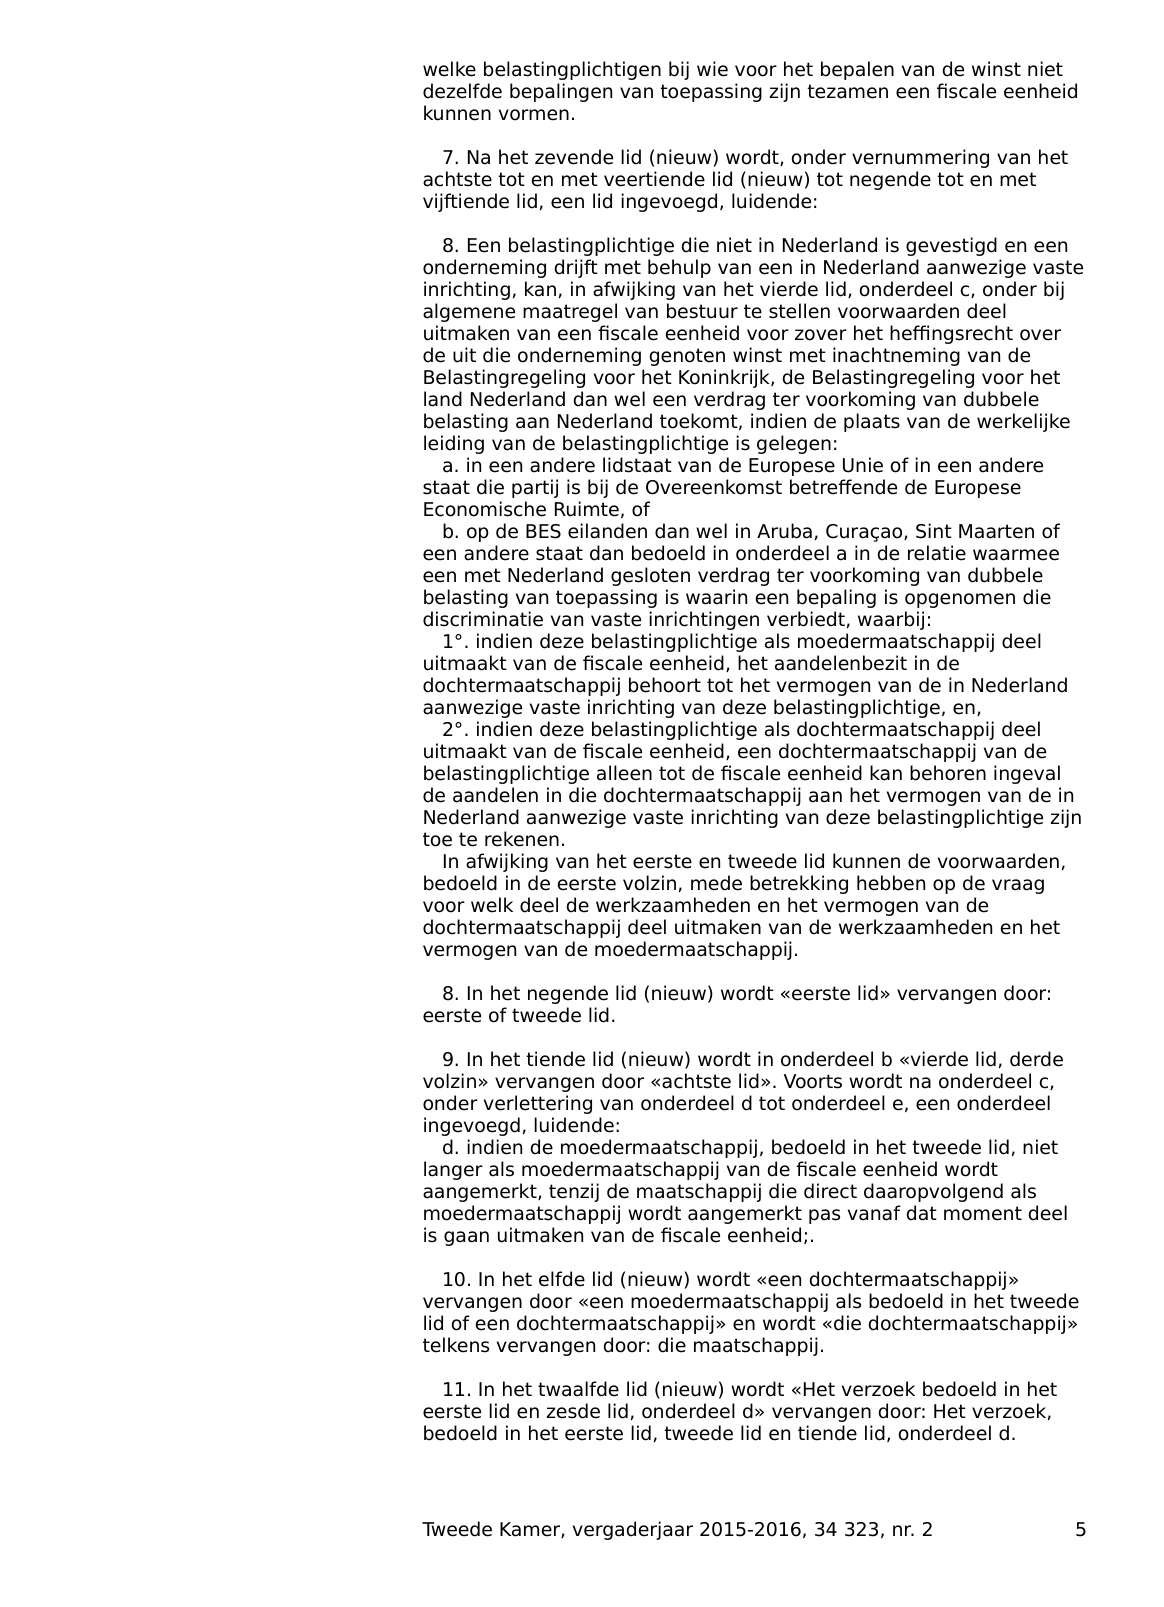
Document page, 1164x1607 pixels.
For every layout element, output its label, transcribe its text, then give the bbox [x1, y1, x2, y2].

text 11. In het twaalfde lid (nieuw) wordt «Het verzoek bedoeld in het eerste lid en zesde lid, onderdeel d» vervangen door: Het verzoek, bedoeld in het eerste lid, tweede lid en tiende lid, onderdeel d. [422, 1379, 1087, 1445]
text 8. In het negende lid (nieuw) wordt «eerste lid» vervangen door: eerste of tweede lid. [422, 983, 1087, 1027]
text 9. In het tiende lid (nieuw) wordt in onderdeel b «vierde lid, derde volzin» vervangen door «achtste lid». Voorts wordt na onderdeel c, onder verlettering van onderdeel d tot onderdeel e, een onderdeel ingevoegd, luidende: [422, 1049, 1087, 1137]
text 2°. indien deze belastingplichtige als dochtermaatschappij deel uitmaakt van de fiscale eenheid, een dochtermaatschappij van de belastingplichtige alleen tot de fiscale eenheid kan behoren ingeval de aandelen in die dochtermaatschappij aan het vermogen van de in Nederland aanwezige vaste inrichting van deze belastingplichtige zijn toe te rekenen. [422, 719, 1087, 851]
text 8. Een belastingplichtige die niet in Nederland is gevestigd en een onderneming drijft met behulp van een in Nederland aanwezige vaste inrichting, kan, in afwijking van het vierde lid, onderdeel c, onder bij algemene maatregel van bestuur te stellen voorwaarden deel uitmaken van een fiscale eenheid voor zover het heffingsrecht over de uit die onderneming genoten winst met inachtneming van de Belastingregeling voor het Koninkrijk, de Belastingregeling voor het land Nederland dan wel een verdrag ter voorkoming van dubbele belasting aan Nederland toekomt, indien de plaats van de werkelijke leiding van de belastingplichtige is gelegen: [422, 235, 1087, 455]
text In afwijking van het eerste en tweede lid kunnen de voorwaarden, bedoeld in de eerste volzin, mede betrekking hebben op de vraag voor welk deel de werkzaamheden en het vermogen van de dochtermaatschappij deel uitmaken van de werkzaamheden en het vermogen van de moedermaatschappij. [422, 851, 1087, 961]
text a. in een andere lidstaat van de Europese Unie of in een andere staat die partij is bij de Overeenkomst betreffende de Europese Economische Ruimte, of [422, 455, 1087, 521]
text 1°. indien deze belastingplichtige als moedermaatschappij deel uitmaakt van de fiscale eenheid, het aandelenbezit in de dochtermaatschappij behoort tot het vermogen van de in Nederland aanwezige vaste inrichting van deze belastingplichtige, en, [422, 631, 1087, 719]
text 10. In het elfde lid (nieuw) wordt «een dochtermaatschappij» vervangen door «een moedermaatschappij als bedoeld in het tweede lid of een dochtermaatschappij» en wordt «die dochtermaatschappij» telkens vervangen door: die maatschappij. [422, 1269, 1087, 1357]
text 7. Na het zevende lid (nieuw) wordt, onder vernummering van het achtste tot en met veertiende lid (nieuw) tot negende tot en met vijftiende lid, een lid ingevoegd, luidende: [422, 147, 1087, 213]
text b. op de BES eilanden dan wel in Aruba, Curaçao, Sint Maarten of een andere staat dan bedoeld in onderdeel a in de relatie waarmee een met Nederland gesloten verdrag ter voorkoming van dubbele belasting van toepassing is waarin een bepaling is opgenomen die discriminatie van vaste inrichtingen verbiedt, waarbij: [422, 521, 1087, 631]
text welke belastingplichtigen bij wie voor het bepalen van de winst niet dezelfde bepalingen van toepassing zijn tezamen een fiscale eenheid kunnen vormen. [422, 59, 1087, 125]
text d. indien de moedermaatschappij, bedoeld in het tweede lid, niet langer als moedermaatschappij van de fiscale eenheid wordt aangemerkt, tenzij de maatschappij die direct daaropvolgend als moedermaatschappij wordt aangemerkt pas vanaf dat moment deel is gaan uitmaken van de fiscale eenheid;. [422, 1137, 1087, 1247]
